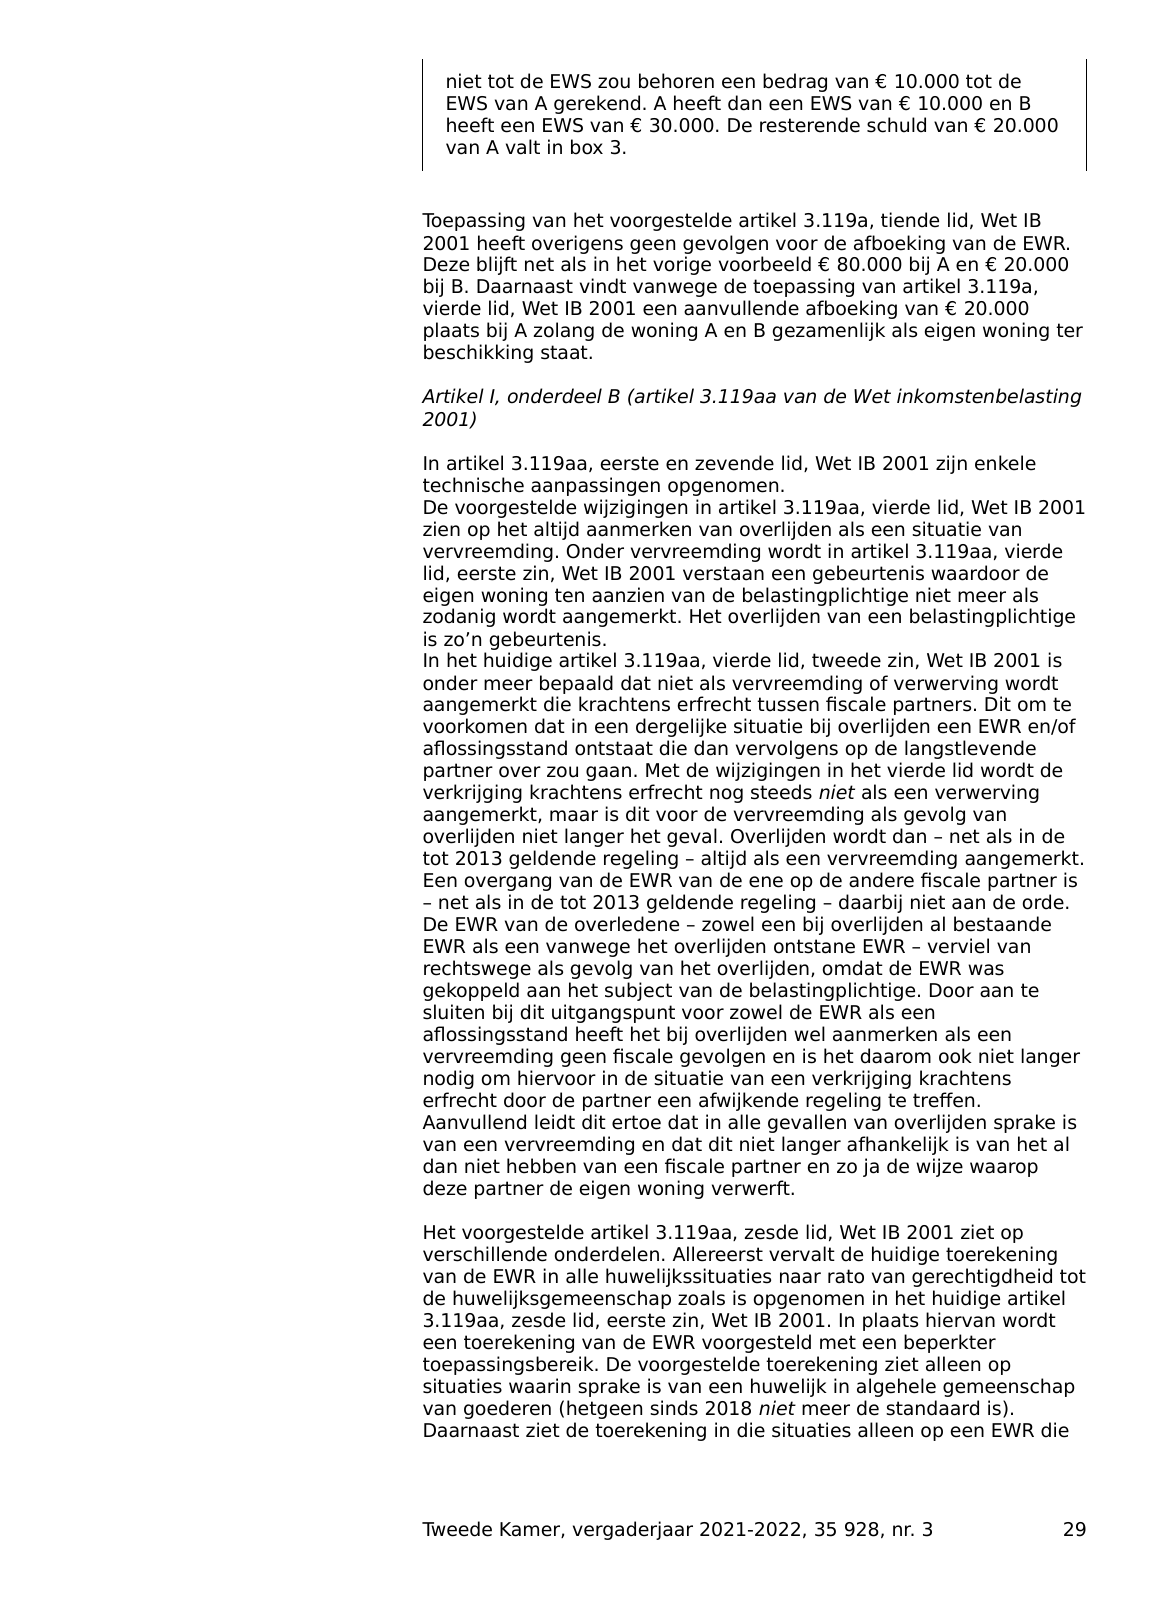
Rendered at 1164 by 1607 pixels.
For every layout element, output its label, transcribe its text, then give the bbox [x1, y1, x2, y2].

text De voorgestelde wijzigingen in artikel 3.119aa, vierde lid, Wet IB 2001 zien op het altijd aanmerken van overlijden als een situatie van vervreemding. Onder vervreemding wordt in artikel 3.119aa, vierde lid, eerste zin, Wet IB 2001 verstaan een gebeurtenis waardoor de eigen woning ten aanzien van de belastingplichtige niet meer als zodanig wordt aangemerkt. Het overlijden van een belastingplichtige is zo’n gebeurtenis. [422, 497, 1087, 650]
text Toepassing van het voorgestelde artikel 3.119a, tiende lid, Wet IB 2001 heeft overigens geen gevolgen voor de afboeking van de EWR. Deze blijft net als in het vorige voorbeeld € 80.000 bij A en € 20.000 bij B. Daarnaast vindt vanwege de toepassing van artikel 3.119a, vierde lid, Wet IB 2001 een aanvullende afboeking van € 20.000 plaats bij A zolang de woning A en B gezamenlijk als eigen woning ter beschikking staat. [422, 210, 1087, 364]
table_header niet tot de EWS zou behoren een bedrag van € 10.000 tot de EWS van A gerekend. A heeft dan een EWS van € 10.000 en B heeft een EWS van € 30.000. De resterende schuld van € 20.000 van A valt in box 3. [423, 59, 1086, 171]
subtitle Artikel I, onderdeel B (artikel 3.119aa van de Wet inkomstenbelasting 2001) [422, 386, 1087, 430]
text In artikel 3.119aa, eerste en zevende lid, Wet IB 2001 zijn enkele technische aanpassingen opgenomen. [422, 453, 1087, 497]
text Het voorgestelde artikel 3.119aa, zesde lid, Wet IB 2001 ziet op verschillende onderdelen. Allereerst vervalt de huidige toerekening van de EWR in alle huwelijkssituaties naar rato van gerechtigdheid tot de huwelijksgemeenschap zoals is opgenomen in het huidige artikel 3.119aa, zesde lid, eerste zin, Wet IB 2001. In plaats hiervan wordt een toerekening van de EWR voorgesteld met een beperkter toepassingsbereik. De voorgestelde toerekening ziet alleen op situaties waarin sprake is van een huwelijk in algehele gemeenschap van goederen (hetgeen sinds 2018 niet meer de standaard is). Daarnaast ziet de toerekening in die situaties alleen op een EWR die [422, 1222, 1087, 1442]
text In het huidige artikel 3.119aa, vierde lid, tweede zin, Wet IB 2001 is onder meer bepaald dat niet als vervreemding of verwerving wordt aangemerkt die krachtens erfrecht tussen fiscale partners. Dit om te voorkomen dat in een dergelijke situatie bij overlijden een EWR en/of aflossingsstand ontstaat die dan vervolgens op de langstlevende partner over zou gaan. Met de wijzigingen in het vierde lid wordt de verkrijging krachtens erfrecht nog steeds niet als een verwerving aangemerkt, maar is dit voor de vervreemding als gevolg van overlijden niet langer het geval. Overlijden wordt dan – net als in de tot 2013 geldende regeling – altijd als een vervreemding aangemerkt. Een overgang van de EWR van de ene op de andere fiscale partner is – net als in de tot 2013 geldende regeling – daarbij niet aan de orde. De EWR van de overledene – zowel een bij overlijden al bestaande EWR als een vanwege het overlijden ontstane EWR – verviel van rechtswege als gevolg van het overlijden, omdat de EWR was gekoppeld aan het subject van de belastingplichtige. Door aan te sluiten bij dit uitgangspunt voor zowel de EWR als een aflossingsstand heeft het bij overlijden wel aanmerken als een vervreemding geen fiscale gevolgen en is het daarom ook niet langer nodig om hiervoor in de situatie van een verkrijging krachtens erfrecht door de partner een afwijkende regeling te treffen. Aanvullend leidt dit ertoe dat in alle gevallen van overlijden sprake is van een vervreemding en dat dit niet langer afhankelijk is van het al dan niet hebben van een fiscale partner en zo ja de wijze waarop deze partner de eigen woning verwerft. [422, 650, 1087, 1200]
